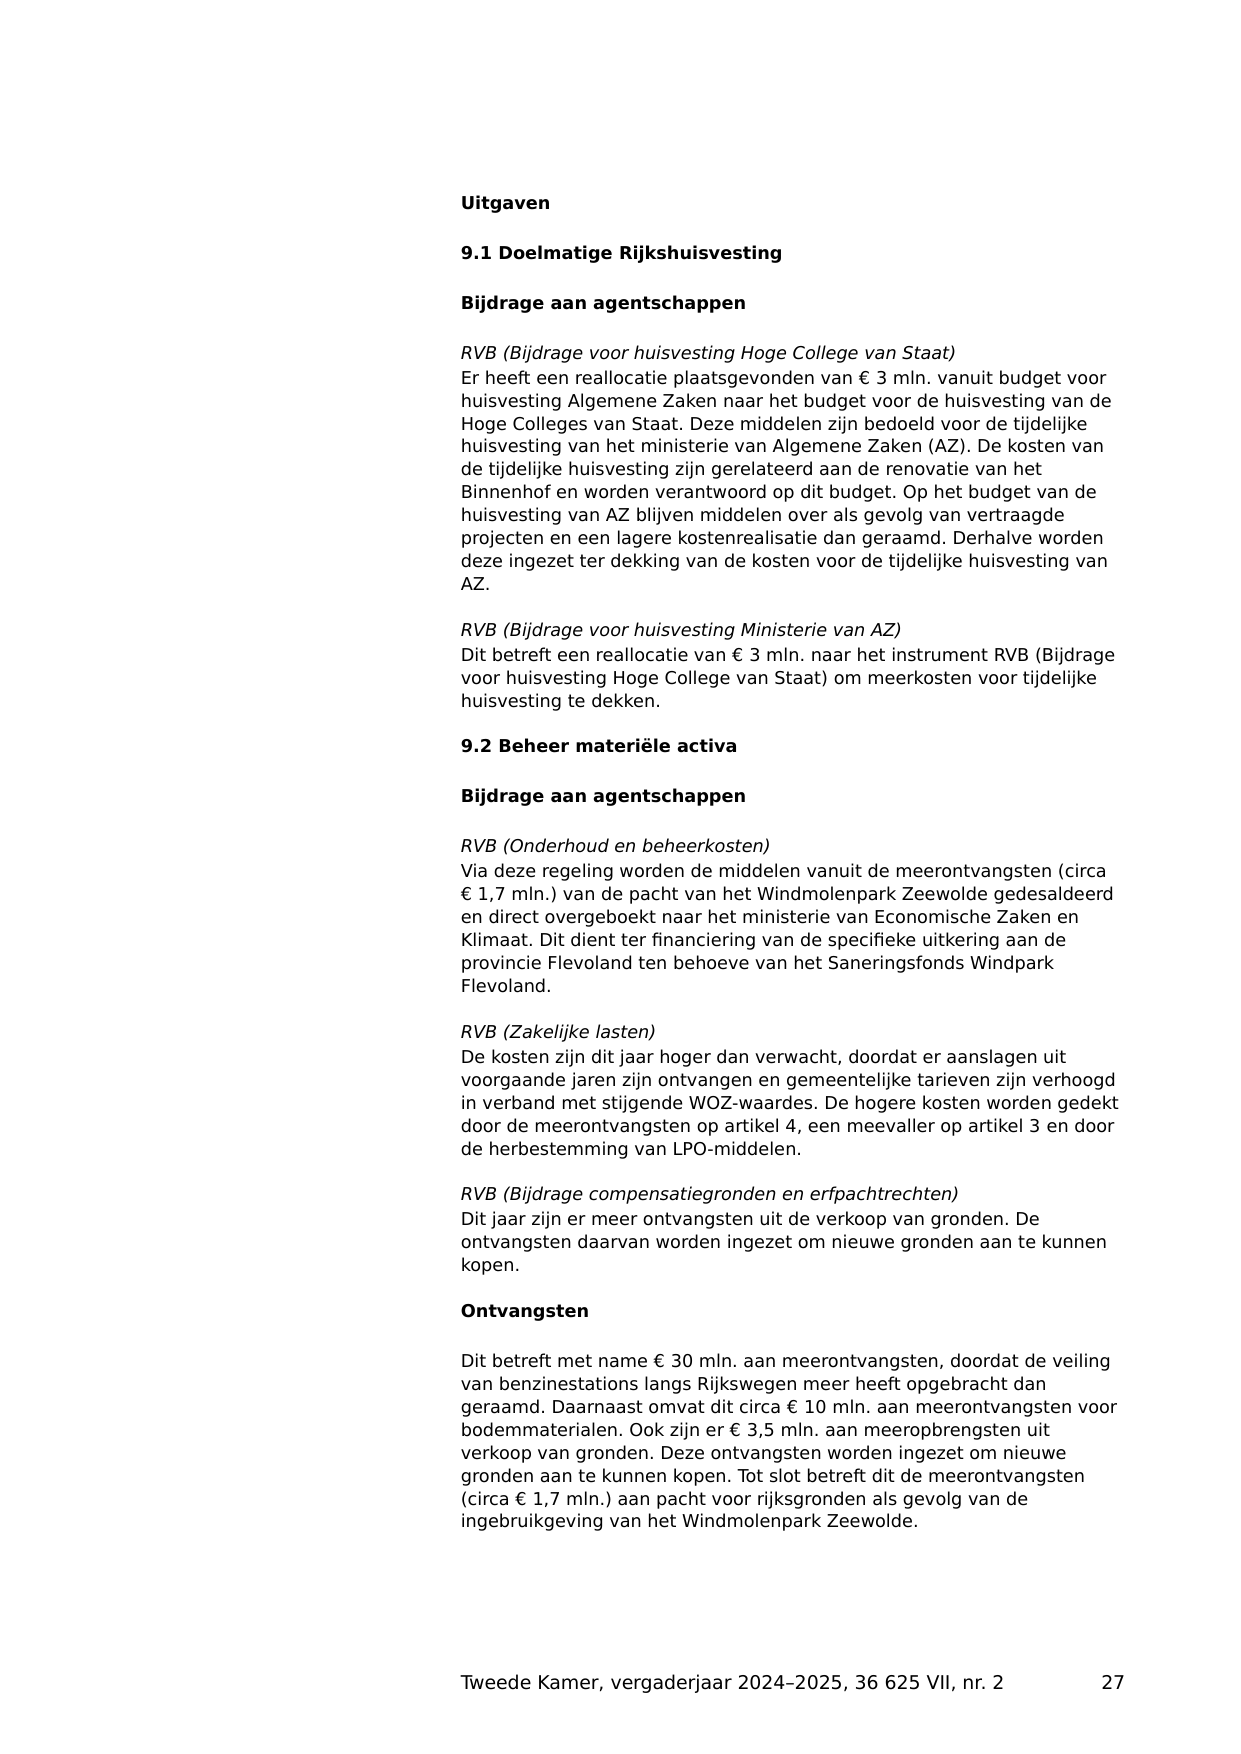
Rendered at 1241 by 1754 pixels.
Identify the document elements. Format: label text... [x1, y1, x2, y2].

text 9.2 Beheer materiële activa [461, 734, 1125, 757]
text Uitgaven [461, 191, 1125, 214]
text Bijdrage aan agentschappen [461, 291, 1125, 314]
text Dit betreft met name € 30 mln. aan meerontvangsten, doordat de veiling van benzinestations langs Rijkswegen meer heeft opgebracht dan geraamd. Daarnaast omvat dit circa € 10 mln. aan meerontvangsten voor bodemmaterialen. Ook zijn er € 3,5 mln. aan meeropbrengsten uit verkoop van gronden. Deze ontvangsten worden ingezet om nieuwe gronden aan te kunnen kopen. Tot slot betreft dit de meerontvangsten (circa € 1,7 mln.) aan pacht voor rijksgronden als gevolg van de ingebruikgeving van het Windmolenpark Zeewolde. [461, 1349, 1125, 1532]
text Ontvangsten [461, 1299, 1125, 1322]
text Bijdrage aan agentschappen [461, 784, 1125, 807]
text RVB (Zakelijke lasten) [461, 1020, 1125, 1043]
text RVB (Bijdrage voor huisvesting Ministerie van AZ) [461, 618, 1125, 641]
text RVB (Bijdrage compensatiegronden en erfpachtrechten) [461, 1182, 1125, 1205]
text De kosten zĳn dit jaar hoger dan verwacht, doordat er aanslagen uit voorgaande jaren zĳn ontvangen en gemeentelĳke tarieven zĳn verhoogd in verband met stĳgende WOZ-waardes. De hogere kosten worden gedekt door de meerontvangsten op artikel 4, een meevaller op artikel 3 en door de herbestemming van LPO-middelen. [461, 1045, 1125, 1159]
text 9.1 Doelmatige Rijkshuisvesting [461, 241, 1125, 264]
text RVB (Onderhoud en beheerkosten) [461, 834, 1125, 857]
text Dit jaar zijn er meer ontvangsten uit de verkoop van gronden. De ontvangsten daarvan worden ingezet om nieuwe gronden aan te kunnen kopen. [461, 1207, 1125, 1276]
text RVB (Bijdrage voor huisvesting Hoge College van Staat) [461, 341, 1125, 364]
text Via deze regeling worden de middelen vanuit de meerontvangsten (circa € 1,7 mln.) van de pacht van het Windmolenpark Zeewolde gedesaldeerd en direct overgeboekt naar het ministerie van Economische Zaken en Klimaat. Dit dient ter financiering van de specifieke uitkering aan de provincie Flevoland ten behoeve van het Saneringsfonds Windpark Flevoland. [461, 859, 1125, 997]
text Dit betreft een reallocatie van € 3 mln. naar het instrument RVB (Bijdrage voor huisvesting Hoge College van Staat) om meerkosten voor tijdelijke huisvesting te dekken. [461, 643, 1125, 712]
text Er heeft een reallocatie plaatsgevonden van € 3 mln. vanuit budget voor huisvesting Algemene Zaken naar het budget voor de huisvesting van de Hoge Colleges van Staat. Deze middelen zijn bedoeld voor de tijdelijke huisvesting van het ministerie van Algemene Zaken (AZ). De kosten van de tijdelijke huisvesting zijn gerelateerd aan de renovatie van het Binnenhof en worden verantwoord op dit budget. Op het budget van de huisvesting van AZ blijven middelen over als gevolg van vertraagde projecten en een lagere kostenrealisatie dan geraamd. Derhalve worden deze ingezet ter dekking van de kosten voor de tijdelijke huisvesting van AZ. [461, 366, 1125, 595]
